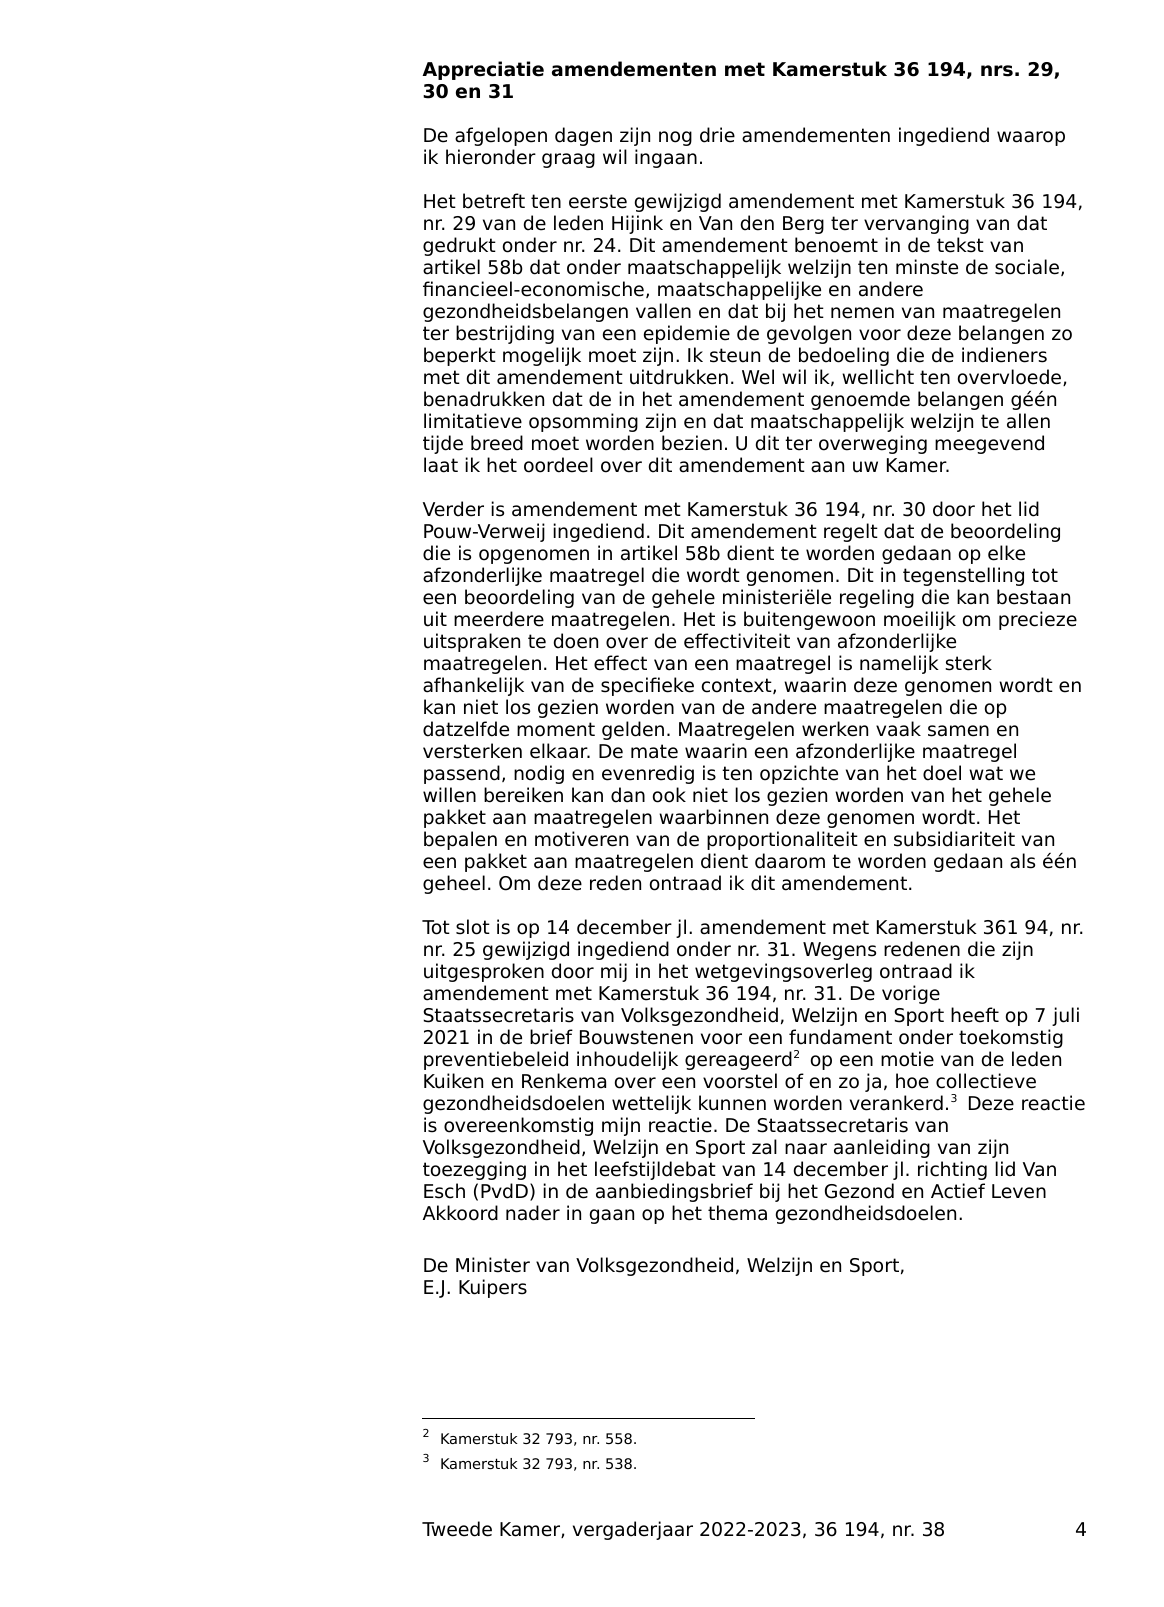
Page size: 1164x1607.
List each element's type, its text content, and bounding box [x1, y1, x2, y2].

text Kamerstuk 32 793, nr. 558. [422, 1427, 1087, 1449]
text Het betreft ten eerste gewijzigd amendement met Kamerstuk 36 194, nr. 29 van de leden Hijink en Van den Berg ter vervanging van dat gedrukt onder nr. 24. Dit amendement benoemt in de tekst van artikel 58b dat onder maatschappelijk welzijn ten minste de sociale, financieel-economische, maatschappelijke en andere gezondheidsbelangen vallen en dat bij het nemen van maatregelen ter bestrijding van een epidemie de gevolgen voor deze belangen zo beperkt mogelijk moet zijn. Ik steun de bedoeling die de indieners met dit amendement uitdrukken. Wel wil ik, wellicht ten overvloede, benadrukken dat de in het amendement genoemde belangen géén limitatieve opsomming zijn en dat maatschappelijk welzijn te allen tijde breed moet worden bezien. U dit ter overweging meegevend laat ik het oordeel over dit amendement aan uw Kamer. [422, 191, 1087, 477]
text Tot slot is op 14 december jl. amendement met Kamerstuk 361 94, nr. nr. 25 gewijzigd ingediend onder nr. 31. Wegens redenen die zijn uitgesproken door mij in het wetgevingsoverleg ontraad ik amendement met Kamerstuk 36 194, nr. 31. De vorige Staatssecretaris van Volksgezondheid, Welzijn en Sport heeft op 7 juli 2021 in de brief Bouwstenen voor een fundament onder toekomstig preventiebeleid inhoudelijk gereageerd op een motie van de leden Kuiken en Renkema over een voorstel of en zo ja, hoe collectieve gezondheidsdoelen wettelijk kunnen worden verankerd. Deze reactie is overeenkomstig mijn reactie. De Staatssecretaris van Volksgezondheid, Welzijn en Sport zal naar aanleiding van zijn toezegging in het leefstijldebat van 14 december jl. richting lid Van Esch (PvdD) in de aanbiedingsbrief bij het Gezond en Actief Leven Akkoord nader in gaan op het thema gezondheidsdoelen. [422, 917, 1087, 1225]
text Verder is amendement met Kamerstuk 36 194, nr. 30 door het lid Pouw-Verweij ingediend. Dit amendement regelt dat de beoordeling die is opgenomen in artikel 58b dient te worden gedaan op elke afzonderlijke maatregel die wordt genomen. Dit in tegenstelling tot een beoordeling van de gehele ministeriële regeling die kan bestaan uit meerdere maatregelen. Het is buitengewoon moeilijk om precieze uitspraken te doen over de effectiviteit van afzonderlijke maatregelen. Het effect van een maatregel is namelijk sterk afhankelijk van de specifieke context, waarin deze genomen wordt en kan niet los gezien worden van de andere maatregelen die op datzelfde moment gelden. Maatregelen werken vaak samen en versterken elkaar. De mate waarin een afzonderlijke maatregel passend, nodig en evenredig is ten opzichte van het doel wat we willen bereiken kan dan ook niet los gezien worden van het gehele pakket aan maatregelen waarbinnen deze genomen wordt. Het bepalen en motiveren van de proportionaliteit en subsidiariteit van een pakket aan maatregelen dient daarom te worden gedaan als één geheel. Om deze reden ontraad ik dit amendement. [422, 499, 1087, 895]
text Kamerstuk 32 793, nr. 538. [422, 1452, 1087, 1474]
text De afgelopen dagen zijn nog drie amendementen ingediend waarop ik hieronder graag wil ingaan. [422, 125, 1087, 169]
text De Minister van Volksgezondheid, Welzijn en Sport, E.J. Kuipers [422, 1255, 1087, 1299]
subtitle Appreciatie amendementen met Kamerstuk 36 194, nrs. 29, 30 en 31 [422, 59, 1087, 103]
